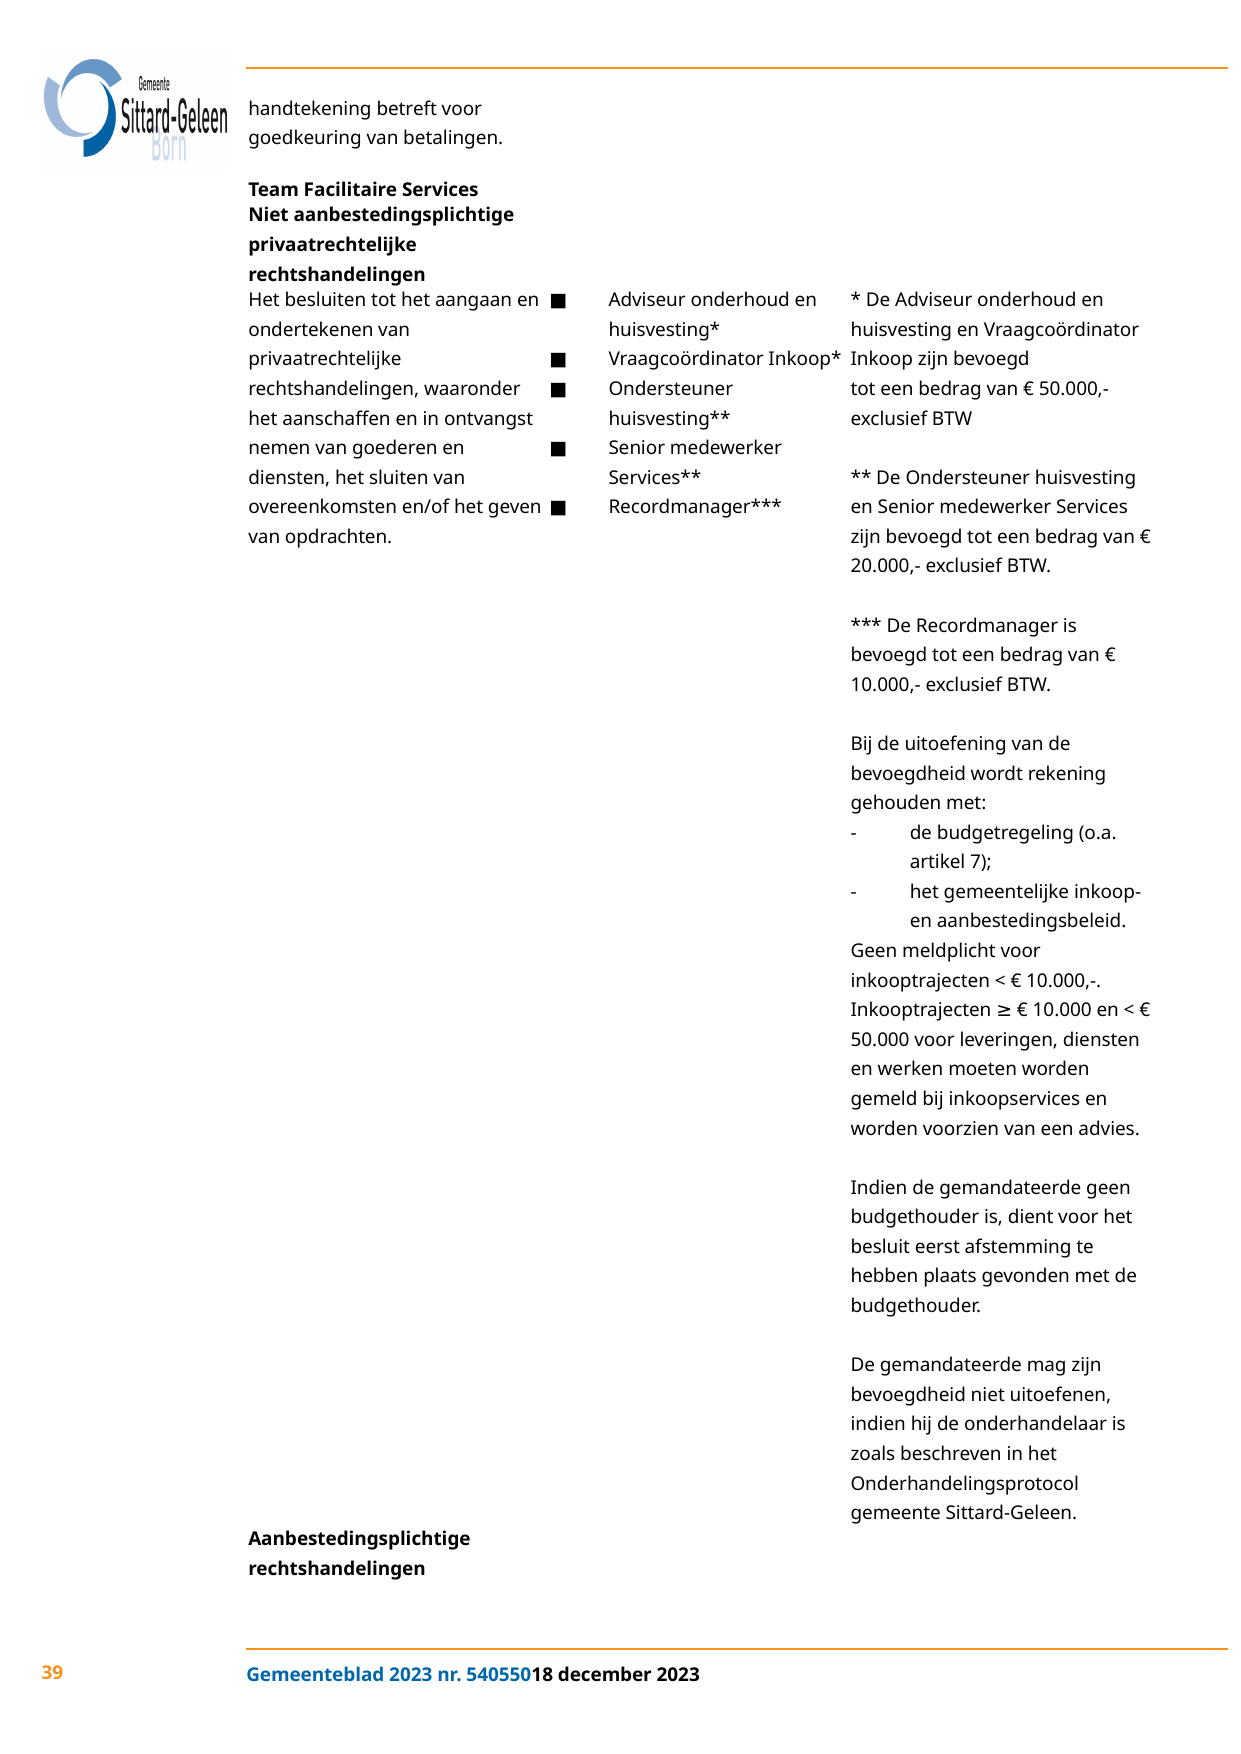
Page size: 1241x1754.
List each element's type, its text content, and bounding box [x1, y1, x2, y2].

table_cell Niet aanbestedingsplichtige privaatrechtelijke rechtshandelingen [248, 202, 549, 286]
table_cell [850, 150, 1152, 176]
table_cell Team Facilitaire Services [248, 176, 549, 202]
table_cell [248, 150, 549, 176]
table_cell [850, 202, 1152, 286]
table_cell Het besluiten tot het aangaan en ondertekenen van privaatrechtelijke rechtshandelingen, waaronder het aanschaffen en in ontvangst nemen van goederen en diensten, het sluiten van overeenkomsten en/of het geven van opdrachten. [248, 286, 549, 1525]
table_cell * De Adviseur onderhoud en huisvesting en Vraagcoördinator Inkoop zijn bevoegd tot een bedrag van € 50.000,- exclusief BTW ** De Ondersteuner huisvesting en Senior medewerker Services zijn bevoegd tot een bedrag van € 20.000,- exclusief BTW. *** De Recordmanager is bevoegd tot een bedrag van € 10.000,- exclusief BTW. Bij de uitoefening van de bevoegdheid wordt rekening gehouden met: de budgetregeling (o.a. artikel 7); het gemeentelijke inkoop- en aanbestedingsbeleid. Geen meldplicht voor inkooptrajecten < € 10.000,-. Inkooptrajecten ≥ € 10.000 en < € 50.000 voor leveringen, diensten en werken moeten worden gemeld bij inkoopservices en worden voorzien van een advies. Indien de gemandateerde geen budgethouder is, dient voor het besluit eerst afstemming te hebben plaats gevonden met de budgethouder. De gemandateerde mag zijn bevoegdheid niet uitoefenen, indien hij de onderhandelaar is zoals beschreven in het Onderhandelingsprotocol gemeente Sittard-Geleen. [850, 286, 1152, 1525]
table_cell [850, 95, 1152, 150]
table_cell [549, 202, 850, 286]
table_cell [549, 95, 850, 150]
table_cell Aanbestedingsplichtige rechtshandelingen [248, 1525, 549, 1580]
table_cell handtekening betreft voor goedkeuring van betalingen. [248, 95, 549, 150]
table_cell Adviseur onderhoud en huisvesting* Vraagcoördinator Inkoop* Ondersteuner huisvesting** Senior medewerker Services** Recordmanager*** [549, 286, 850, 1525]
table_cell [850, 176, 1152, 202]
table_cell [549, 150, 850, 176]
picture [41, 47, 231, 172]
table_cell [549, 176, 850, 202]
table_cell [549, 1525, 850, 1580]
table_cell [850, 1525, 1152, 1580]
